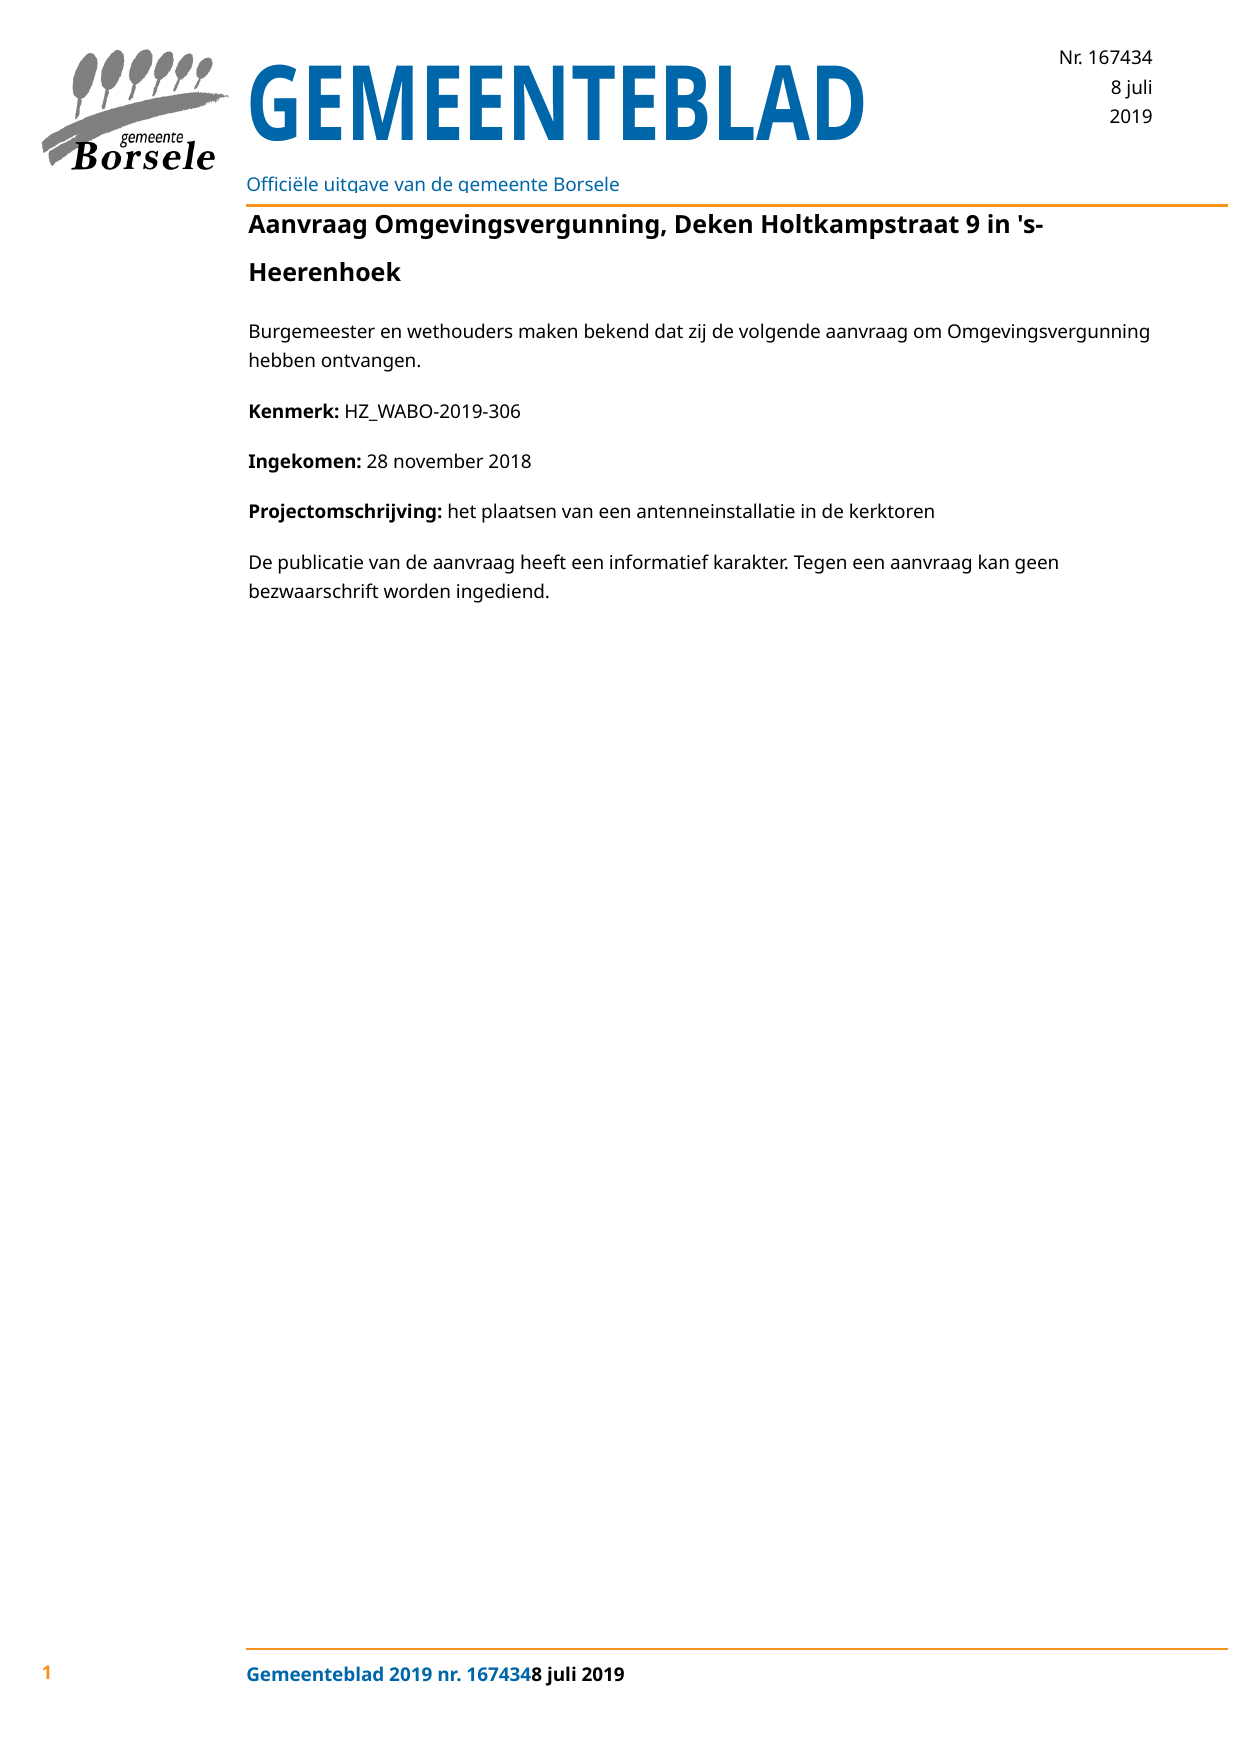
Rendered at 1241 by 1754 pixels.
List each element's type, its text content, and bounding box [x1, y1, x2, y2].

text Kenmerk: HZ_WABO-2019-306 [248, 398, 1152, 424]
text De publicatie van de aanvraag heeft een informatief karakter. Tegen een aanvraag kan geen bezwaarschrift worden ingediend. [248, 549, 1152, 604]
text Ingekomen: 28 november 2018 [248, 448, 1152, 474]
text Burgemeester en wethouders maken bekend dat zij de volgende aanvraag om Omgevingsvergunning hebben ontvangen. [248, 318, 1152, 373]
picture [41, 47, 231, 172]
text Projectomschrijving: het plaatsen van een antenneinstallatie in de kerktoren [248, 499, 1152, 524]
text Aanvraag Omgevingsvergunning, Deken Holtkampstraat 9 in 's-Heerenhoek [248, 207, 1152, 288]
